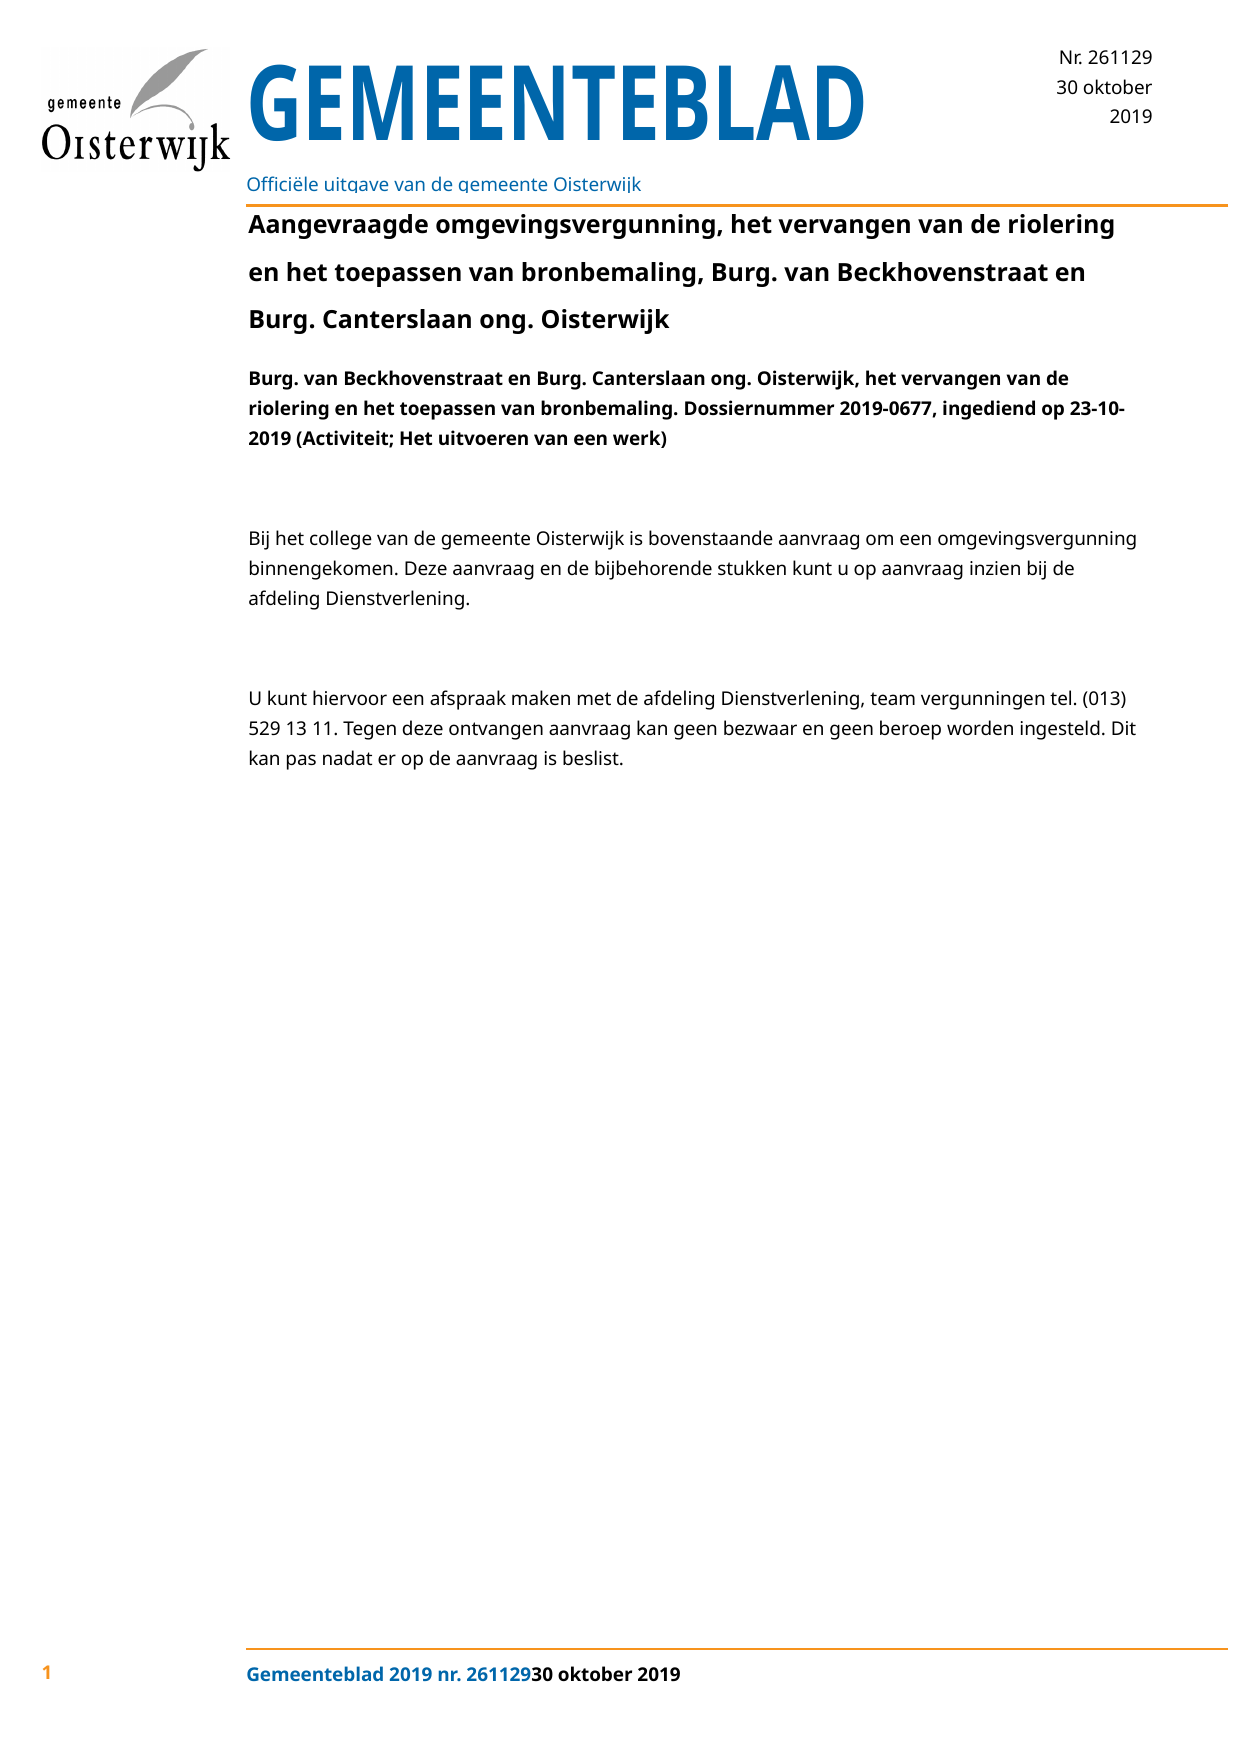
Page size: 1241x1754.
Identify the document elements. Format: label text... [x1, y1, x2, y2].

text Burg. van Beckhovenstraat en Burg. Canterslaan ong. Oisterwijk, het vervangen van de riolering en het toepassen van bronbemaling. Dossiernummer 2019-0677, ingediend op 23-10-2019 (Activiteit; Het uitvoeren van een werk) [248, 366, 1152, 450]
text U kunt hiervoor een afspraak maken met de afdeling Dienstverlening, team vergunningen tel. (013) 529 13 11. Tegen deze ontvangen aanvraag kan geen bezwaar en geen beroep worden ingesteld. Dit kan pas nadat er op de aanvraag is beslist. [248, 686, 1152, 770]
text Bij het college van de gemeente Oisterwijk is bovenstaande aanvraag om een omgevingsvergunning binnengekomen. Deze aanvraag en de bijbehorende stukken kunt u op aanvraag inzien bij de afdeling Dienstverlening. [248, 526, 1152, 610]
text Aangevraagde omgevingsvergunning, het vervangen van de riolering en het toepassen van bronbemaling, Burg. van Beckhovenstraat en Burg. Canterslaan ong. Oisterwijk [248, 207, 1152, 336]
picture [41, 47, 231, 172]
